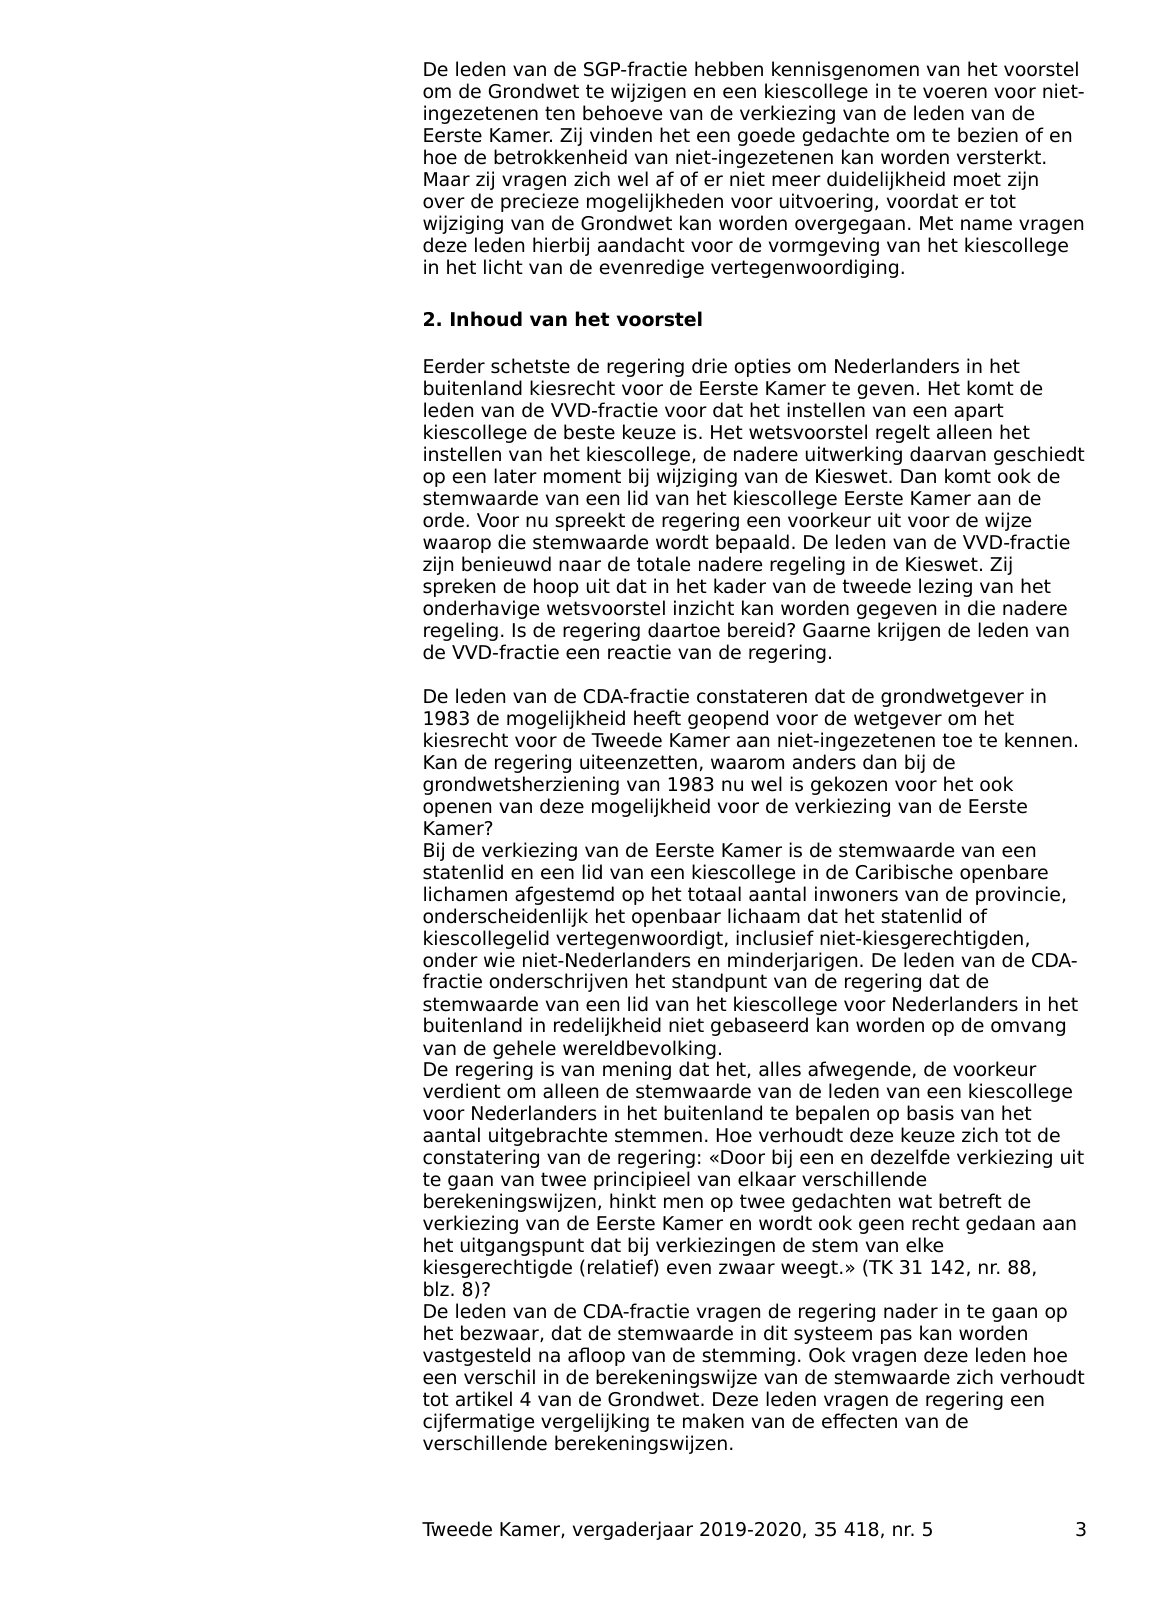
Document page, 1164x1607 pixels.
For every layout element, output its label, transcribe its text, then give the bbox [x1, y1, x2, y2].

text De leden van de CDA-fractie constateren dat de grondwetgever in 1983 de mogelijkheid heeft geopend voor de wetgever om het kiesrecht voor de Tweede Kamer aan niet-ingezetenen toe te kennen. Kan de regering uiteenzetten, waarom anders dan bij de grondwetsherziening van 1983 nu wel is gekozen voor het ook openen van deze mogelijkheid voor de verkiezing van de Eerste Kamer? [422, 686, 1087, 839]
text Bij de verkiezing van de Eerste Kamer is de stemwaarde van een statenlid en een lid van een kiescollege in de Caribische openbare lichamen afgestemd op het totaal aantal inwoners van de provincie, onderscheidenlijk het openbaar lichaam dat het statenlid of kiescollegelid vertegenwoordigt, inclusief niet-kiesgerechtigden, onder wie niet-Nederlanders en minderjarigen. De leden van de CDA-fractie onderschrijven het standpunt van de regering dat de stemwaarde van een lid van het kiescollege voor Nederlanders in het buitenland in redelijkheid niet gebaseerd kan worden op de omvang van de gehele wereldbevolking. [422, 839, 1087, 1059]
text De leden van de CDA-fractie vragen de regering nader in te gaan op het bezwaar, dat de stemwaarde in dit systeem pas kan worden vastgesteld na afloop van de stemming. Ook vragen deze leden hoe een verschil in de berekeningswijze van de stemwaarde zich verhoudt tot artikel 4 van de Grondwet. Deze leden vragen de regering een cijfermatige vergelijking te maken van de effecten van de verschillende berekeningswijzen. [422, 1301, 1087, 1455]
text Eerder schetste de regering drie opties om Nederlanders in het buitenland kiesrecht voor de Eerste Kamer te geven. Het komt de leden van de VVD-fractie voor dat het instellen van een apart kiescollege de beste keuze is. Het wetsvoorstel regelt alleen het instellen van het kiescollege, de nadere uitwerking daarvan geschiedt op een later moment bij wijziging van de Kieswet. Dan komt ook de stemwaarde van een lid van het kiescollege Eerste Kamer aan de orde. Voor nu spreekt de regering een voorkeur uit voor de wijze waarop die stemwaarde wordt bepaald. De leden van de VVD-fractie zijn benieuwd naar de totale nadere regeling in de Kieswet. Zij spreken de hoop uit dat in het kader van de tweede lezing van het onderhavige wetsvoorstel inzicht kan worden gegeven in die nadere regeling. Is de regering daartoe bereid? Gaarne krijgen de leden van de VVD-fractie een reactie van de regering. [422, 356, 1087, 663]
subtitle 2. Inhoud van het voorstel [422, 309, 1087, 331]
text De leden van de SGP-fractie hebben kennisgenomen van het voorstel om de Grondwet te wijzigen en een kiescollege in te voeren voor niet-ingezetenen ten behoeve van de verkiezing van de leden van de Eerste Kamer. Zij vinden het een goede gedachte om te bezien of en hoe de betrokkenheid van niet-ingezetenen kan worden versterkt. Maar zij vragen zich wel af of er niet meer duidelijkheid moet zijn over de precieze mogelijkheden voor uitvoering, voordat er tot wijziging van de Grondwet kan worden overgegaan. Met name vragen deze leden hierbij aandacht voor de vormgeving van het kiescollege in het licht van de evenredige vertegenwoordiging. [422, 59, 1087, 279]
text De regering is van mening dat het, alles afwegende, de voorkeur verdient om alleen de stemwaarde van de leden van een kiescollege voor Nederlanders in het buitenland te bepalen op basis van het aantal uitgebrachte stemmen. Hoe verhoudt deze keuze zich tot de constatering van de regering: «Door bij een en dezelfde verkiezing uit te gaan van twee principieel van elkaar verschillende berekeningswijzen, hinkt men op twee gedachten wat betreft de verkiezing van de Eerste Kamer en wordt ook geen recht gedaan aan het uitgangspunt dat bij verkiezingen de stem van elke kiesgerechtigde (relatief) even zwaar weegt.» (TK 31 142, nr. 88, blz. 8)? [422, 1059, 1087, 1301]
